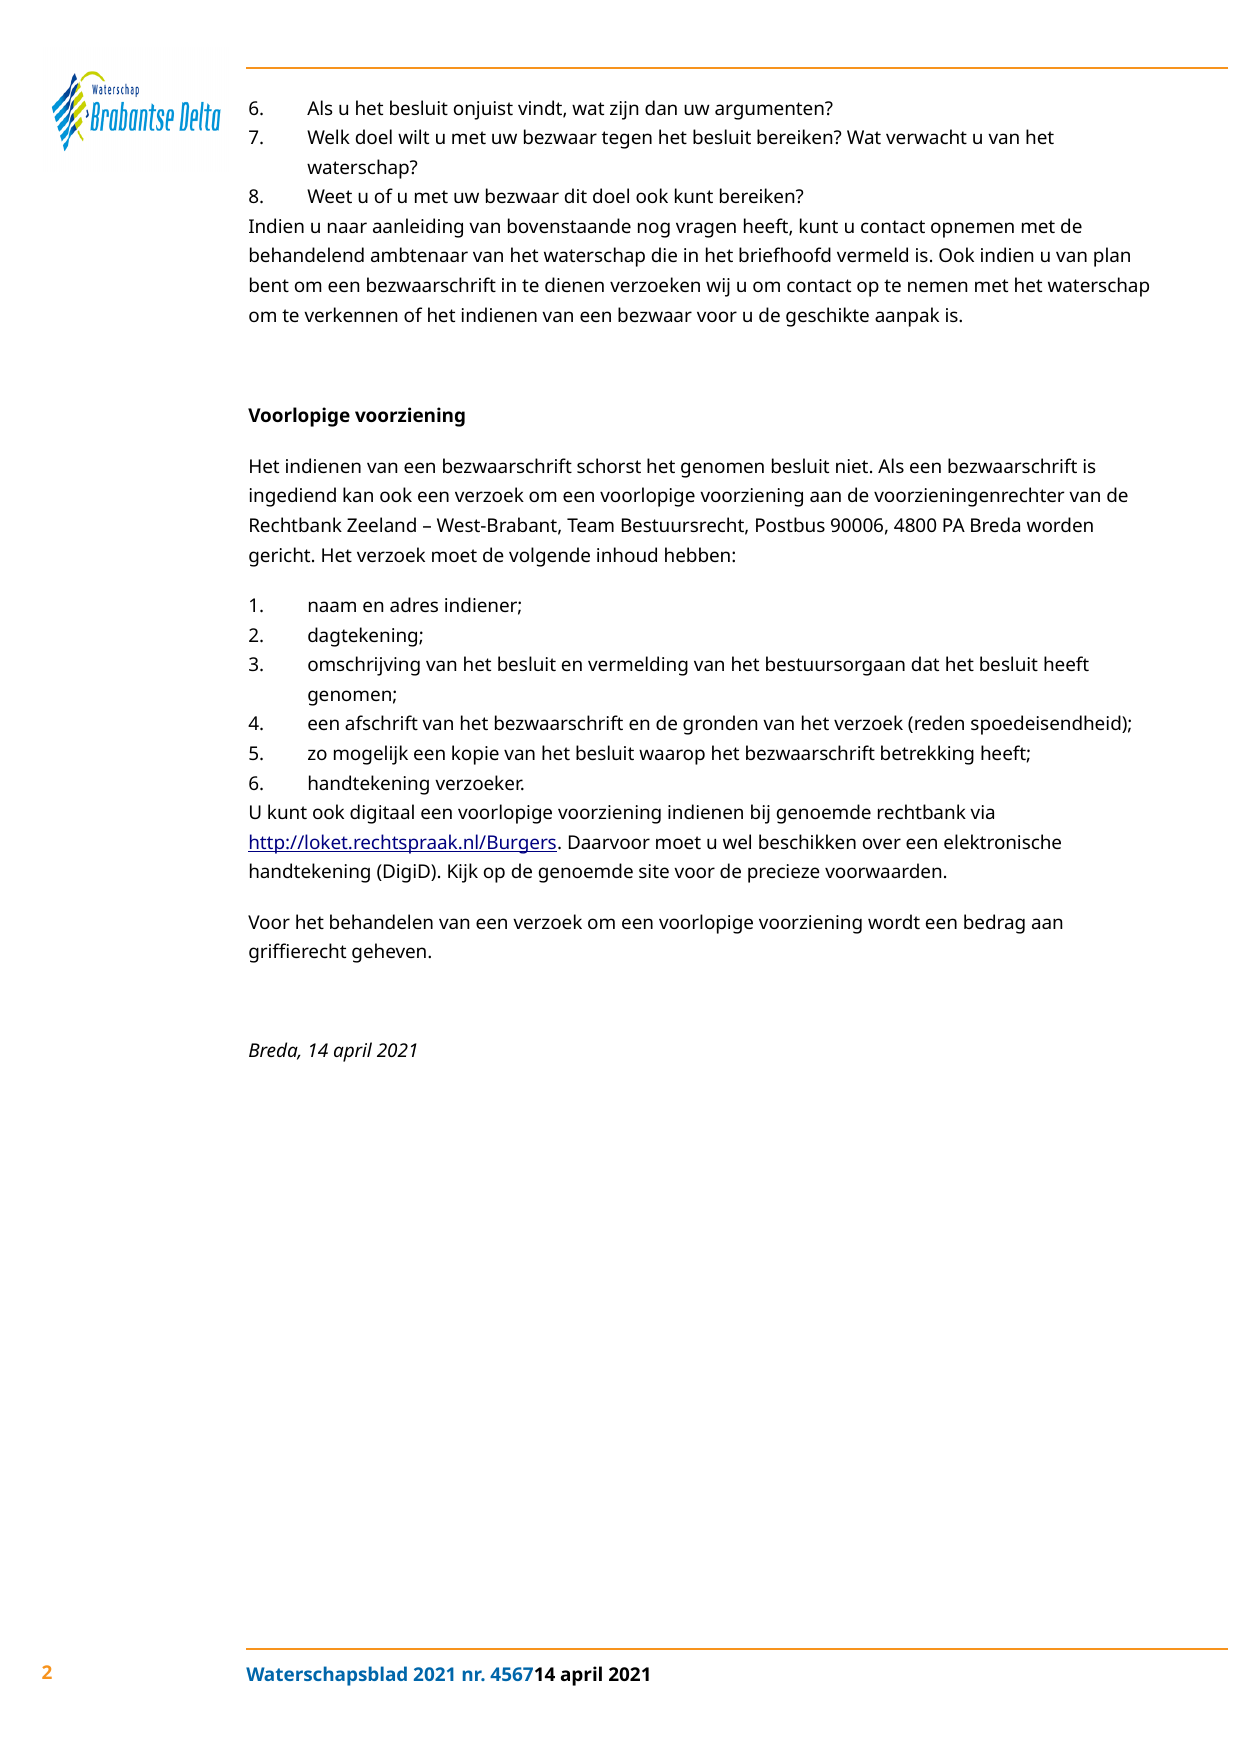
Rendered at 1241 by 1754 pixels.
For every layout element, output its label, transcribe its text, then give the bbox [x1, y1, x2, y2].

list dagtekening; [248, 622, 1152, 648]
list naam en adres indiener; [248, 592, 1152, 618]
text Indien u naar aanleiding van bovenstaande nog vragen heeft, kunt u contact opnemen met de behandelend ambtenaar van het waterschap die in het briefhoofd vermeld is. Ook indien u van plan bent om een bezwaarschrift in te dienen verzoeken wij u om contact op te nemen met het waterschap om te verkennen of het indienen van een bezwaar voor u de geschikte aanpak is. [248, 213, 1152, 328]
list een afschrift van het bezwaarschrift en de gronden van het verzoek (reden spoedeisendheid); [248, 711, 1152, 736]
list zo mogelijk een kopie van het besluit waarop het bezwaarschrift betrekking heeft; [248, 740, 1152, 766]
list Als u het besluit onjuist vindt, wat zijn dan uw argumenten? [248, 95, 1152, 121]
text Het indienen van een bezwaarschrift schorst het genomen besluit niet. Als een bezwaarschrift is ingediend kan ook een verzoek om een voorlopige voorziening aan de voorzieningenrechter van de Rechtbank Zeeland – West-Brabant, Team Bestuursrecht, Postbus 90006, 4800 PA Breda worden gericht. Het verzoek moet de volgende inhoud hebben: [248, 453, 1152, 568]
list handtekening verzoeker. [248, 770, 1152, 796]
text U kunt ook digitaal een voorlopige voorziening indienen bij genoemde rechtbank via http://loket.rechtspraak.nl/Burgers. Daarvoor moet u wel beschikken over een elektronische handtekening (DigiD). Kijk op de genoemde site voor de precieze voorwaarden. [248, 799, 1152, 884]
picture [41, 47, 231, 172]
list Welk doel wilt u met uw bezwaar tegen het besluit bereiken? Wat verwacht u van het waterschap? [248, 124, 1152, 180]
text Voorlopige voorziening [248, 403, 1152, 428]
list omschrijving van het besluit en vermelding van het bestuursorgaan dat het besluit heeft genomen; [248, 651, 1152, 707]
text Breda, 14 april 2021 [248, 1037, 1152, 1062]
text Voor het behandelen van een verzoek om een voorlopige voorziening wordt een bedrag aan griffierecht geheven. [248, 909, 1152, 964]
list Weet u of u met uw bezwaar dit doel ook kunt bereiken? [248, 183, 1152, 209]
